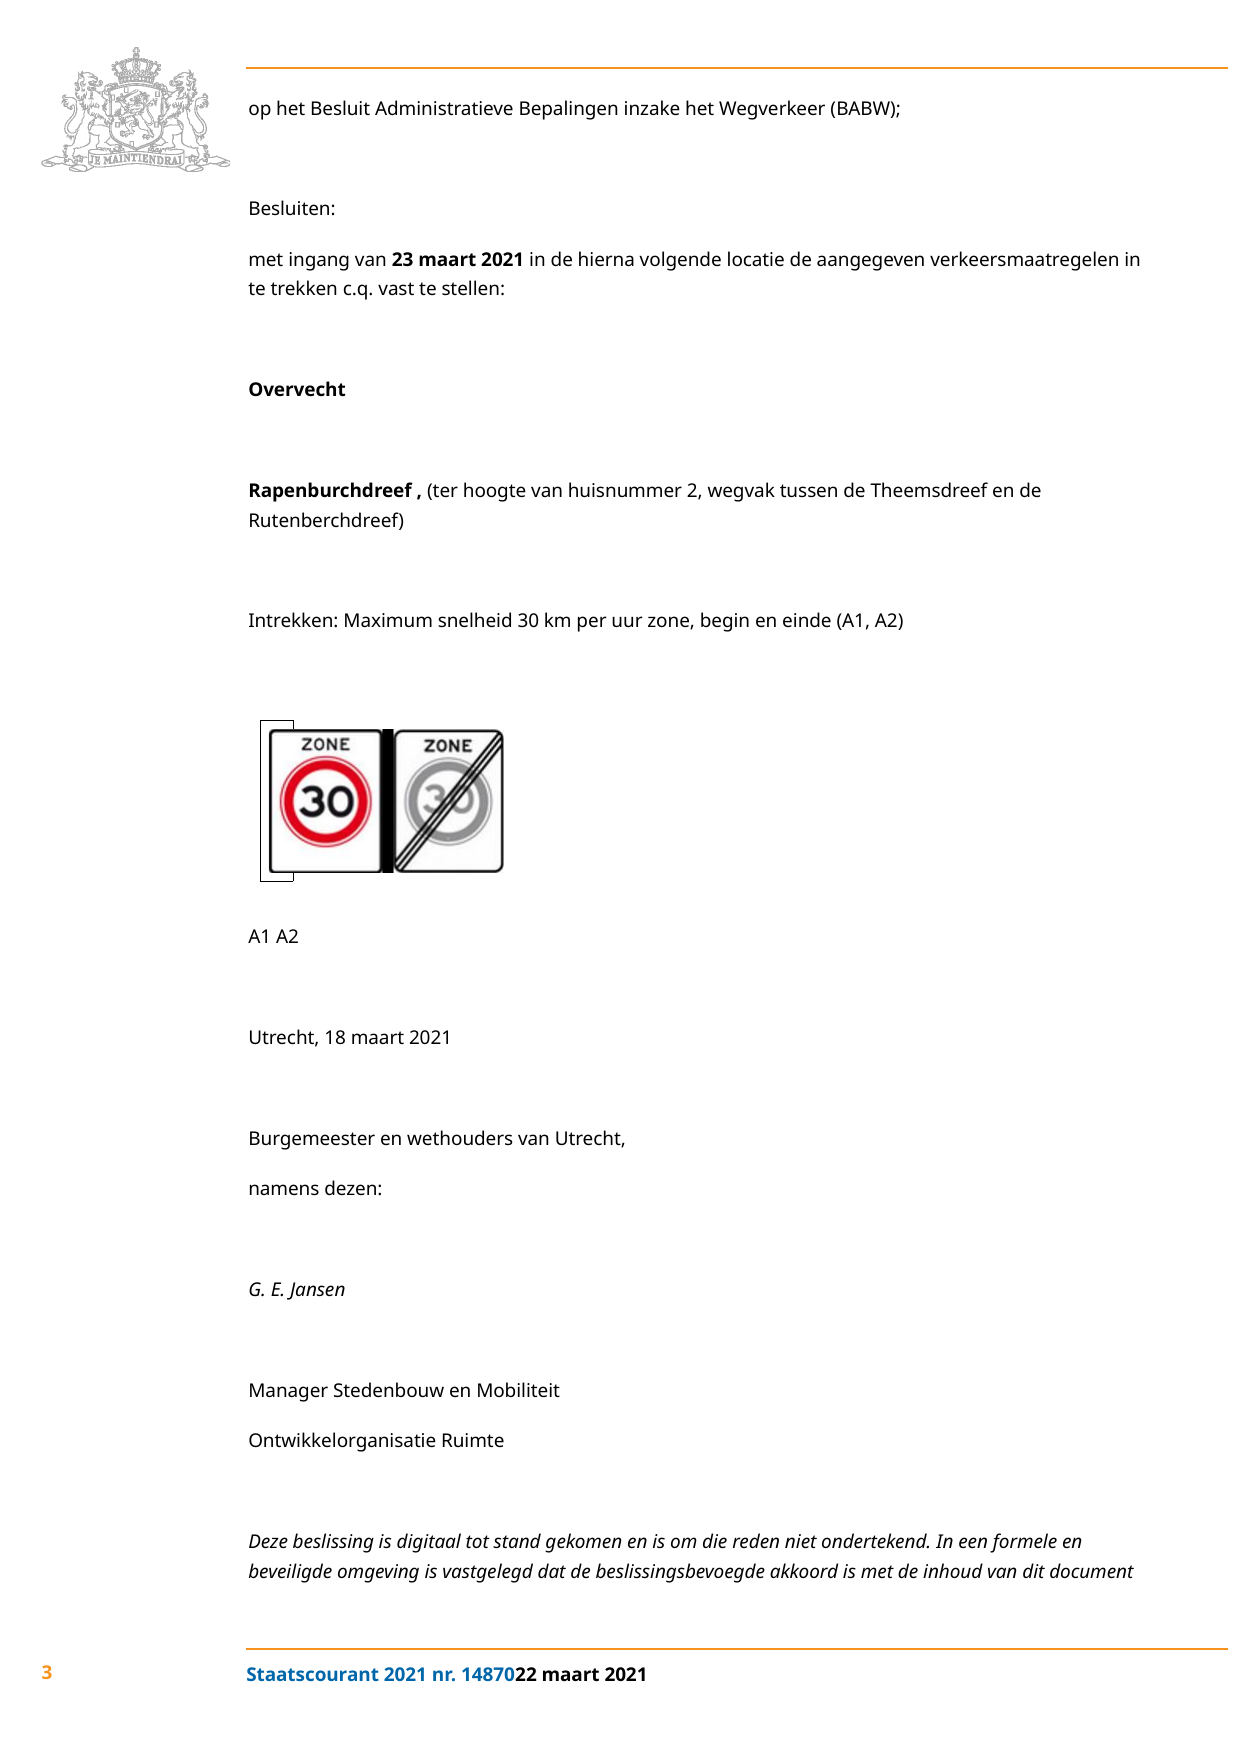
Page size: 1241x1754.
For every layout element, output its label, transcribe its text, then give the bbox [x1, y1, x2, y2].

text Ontwikkelorganisatie Ruimte [248, 1428, 1152, 1453]
text op het Besluit Administratieve Bepalingen inzake het Wegverkeer (BABW); [248, 95, 1152, 121]
text Deze beslissing is digitaal tot stand gekomen en is om die reden niet ondertekend. In een formele en beveiligde omgeving is vastgelegd dat de beslissingsbevoegde akkoord is met de inhoud van dit document [248, 1528, 1152, 1584]
text Besluiten: [248, 196, 1152, 221]
text Manager Stedenbouw en Mobiliteit [248, 1377, 1152, 1403]
picture [268, 729, 504, 873]
text Burgemeester en wethouders van Utrecht, [248, 1125, 1152, 1151]
text Utrecht, 18 maart 2021 [248, 1024, 1152, 1050]
picture [41, 47, 231, 172]
text namens dezen: [248, 1176, 1152, 1201]
text met ingang van 23 maart 2021 in de hierna volgende locatie de aangegeven verkeersmaatregelen in te trekken c.q. vast te stellen: [248, 246, 1152, 301]
text G. E. Jansen [248, 1276, 1152, 1302]
text A1 A2 [248, 923, 1152, 949]
text Overvecht [248, 376, 1152, 402]
text Intrekken: Maximum snelheid 30 km per uur zone, begin en einde (A1, A2) [248, 608, 1152, 633]
text Rapenburchdreef , (ter hoogte van huisnummer 2, wegvak tussen de Theemsdreef en de Rutenberchdreef) [248, 477, 1152, 533]
